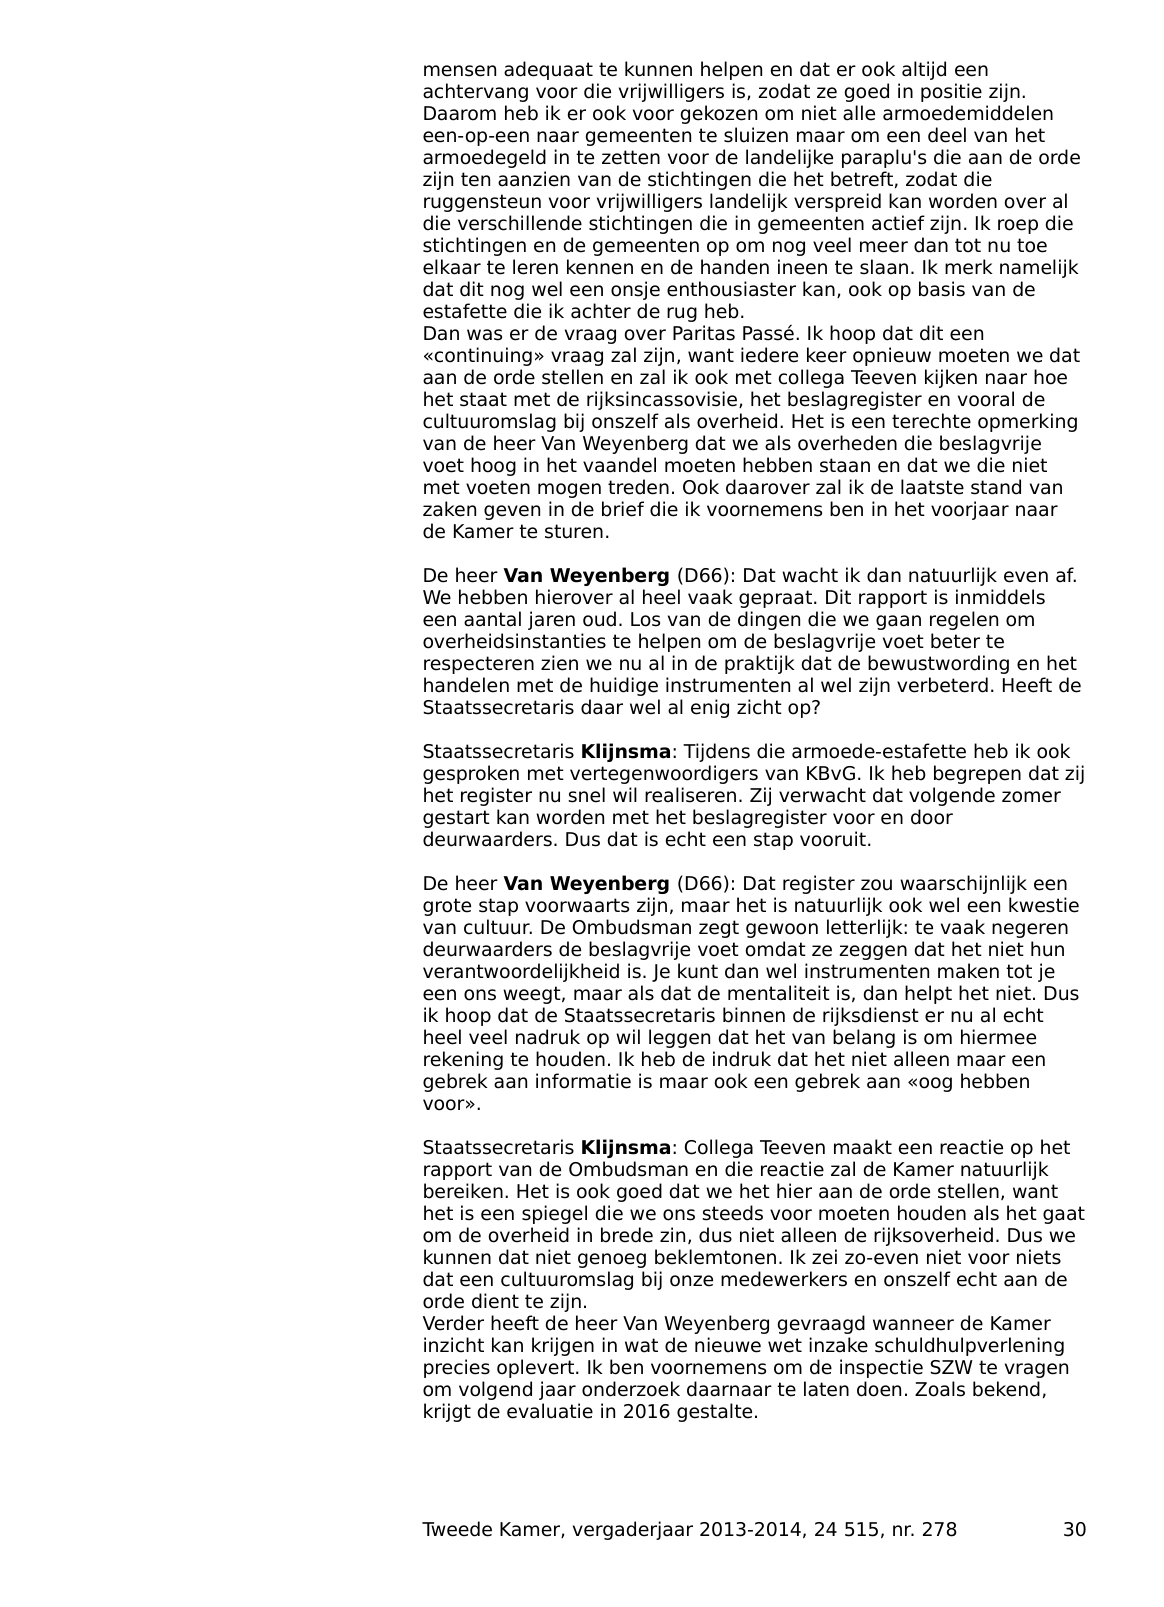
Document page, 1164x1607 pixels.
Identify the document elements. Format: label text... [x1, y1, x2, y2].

text De heer Van Weyenberg (D66): Dat wacht ik dan natuurlijk even af. We hebben hierover al heel vaak gepraat. Dit rapport is inmiddels een aantal jaren oud. Los van de dingen die we gaan regelen om overheidsinstanties te helpen om de beslagvrije voet beter te respecteren zien we nu al in de praktijk dat de bewustwording en het handelen met de huidige instrumenten al wel zijn verbeterd. Heeft de Staatssecretaris daar wel al enig zicht op? [422, 565, 1087, 719]
text De heer Van Weyenberg (D66): Dat register zou waarschijnlijk een grote stap voorwaarts zijn, maar het is natuurlijk ook wel een kwestie van cultuur. De Ombudsman zegt gewoon letterlijk: te vaak negeren deurwaarders de beslagvrije voet omdat ze zeggen dat het niet hun verantwoordelijkheid is. Je kunt dan wel instrumenten maken tot je een ons weegt, maar als dat de mentaliteit is, dan helpt het niet. Dus ik hoop dat de Staatssecretaris binnen de rijksdienst er nu al echt heel veel nadruk op wil leggen dat het van belang is om hiermee rekening te houden. Ik heb de indruk dat het niet alleen maar een gebrek aan informatie is maar ook een gebrek aan «oog hebben voor». [422, 873, 1087, 1115]
text Dan was er de vraag over Paritas Passé. Ik hoop dat dit een «continuing» vraag zal zijn, want iedere keer opnieuw moeten we dat aan de orde stellen en zal ik ook met collega Teeven kijken naar hoe het staat met de rijksincassovisie, het beslagregister en vooral de cultuuromslag bij onszelf als overheid. Het is een terechte opmerking van de heer Van Weyenberg dat we als overheden die beslagvrije voet hoog in het vaandel moeten hebben staan en dat we die niet met voeten mogen treden. Ook daarover zal ik de laatste stand van zaken geven in de brief die ik voornemens ben in het voorjaar naar de Kamer te sturen. [422, 323, 1087, 543]
text mensen adequaat te kunnen helpen en dat er ook altijd een achtervang voor die vrijwilligers is, zodat ze goed in positie zijn. Daarom heb ik er ook voor gekozen om niet alle armoedemiddelen een-op-een naar gemeenten te sluizen maar om een deel van het armoedegeld in te zetten voor de landelijke paraplu's die aan de orde zijn ten aanzien van de stichtingen die het betreft, zodat die ruggensteun voor vrijwilligers landelijk verspreid kan worden over al die verschillende stichtingen die in gemeenten actief zijn. Ik roep die stichtingen en de gemeenten op om nog veel meer dan tot nu toe elkaar te leren kennen en de handen ineen te slaan. Ik merk namelijk dat dit nog wel een onsje enthousiaster kan, ook op basis van de estafette die ik achter de rug heb. [422, 59, 1087, 323]
text Staatssecretaris Klijnsma: Collega Teeven maakt een reactie op het rapport van de Ombudsman en die reactie zal de Kamer natuurlijk bereiken. Het is ook goed dat we het hier aan de orde stellen, want het is een spiegel die we ons steeds voor moeten houden als het gaat om de overheid in brede zin, dus niet alleen de rijksoverheid. Dus we kunnen dat niet genoeg beklemtonen. Ik zei zo-even niet voor niets dat een cultuuromslag bij onze medewerkers en onszelf echt aan de orde dient te zijn. [422, 1137, 1087, 1313]
text Staatssecretaris Klijnsma: Tijdens die armoede-estafette heb ik ook gesproken met vertegenwoordigers van KBvG. Ik heb begrepen dat zij het register nu snel wil realiseren. Zij verwacht dat volgende zomer gestart kan worden met het beslagregister voor en door deurwaarders. Dus dat is echt een stap vooruit. [422, 741, 1087, 851]
text Verder heeft de heer Van Weyenberg gevraagd wanneer de Kamer inzicht kan krijgen in wat de nieuwe wet inzake schuldhulpverlening precies oplevert. Ik ben voornemens om de inspectie SZW te vragen om volgend jaar onderzoek daarnaar te laten doen. Zoals bekend, krijgt de evaluatie in 2016 gestalte. [422, 1313, 1087, 1423]
